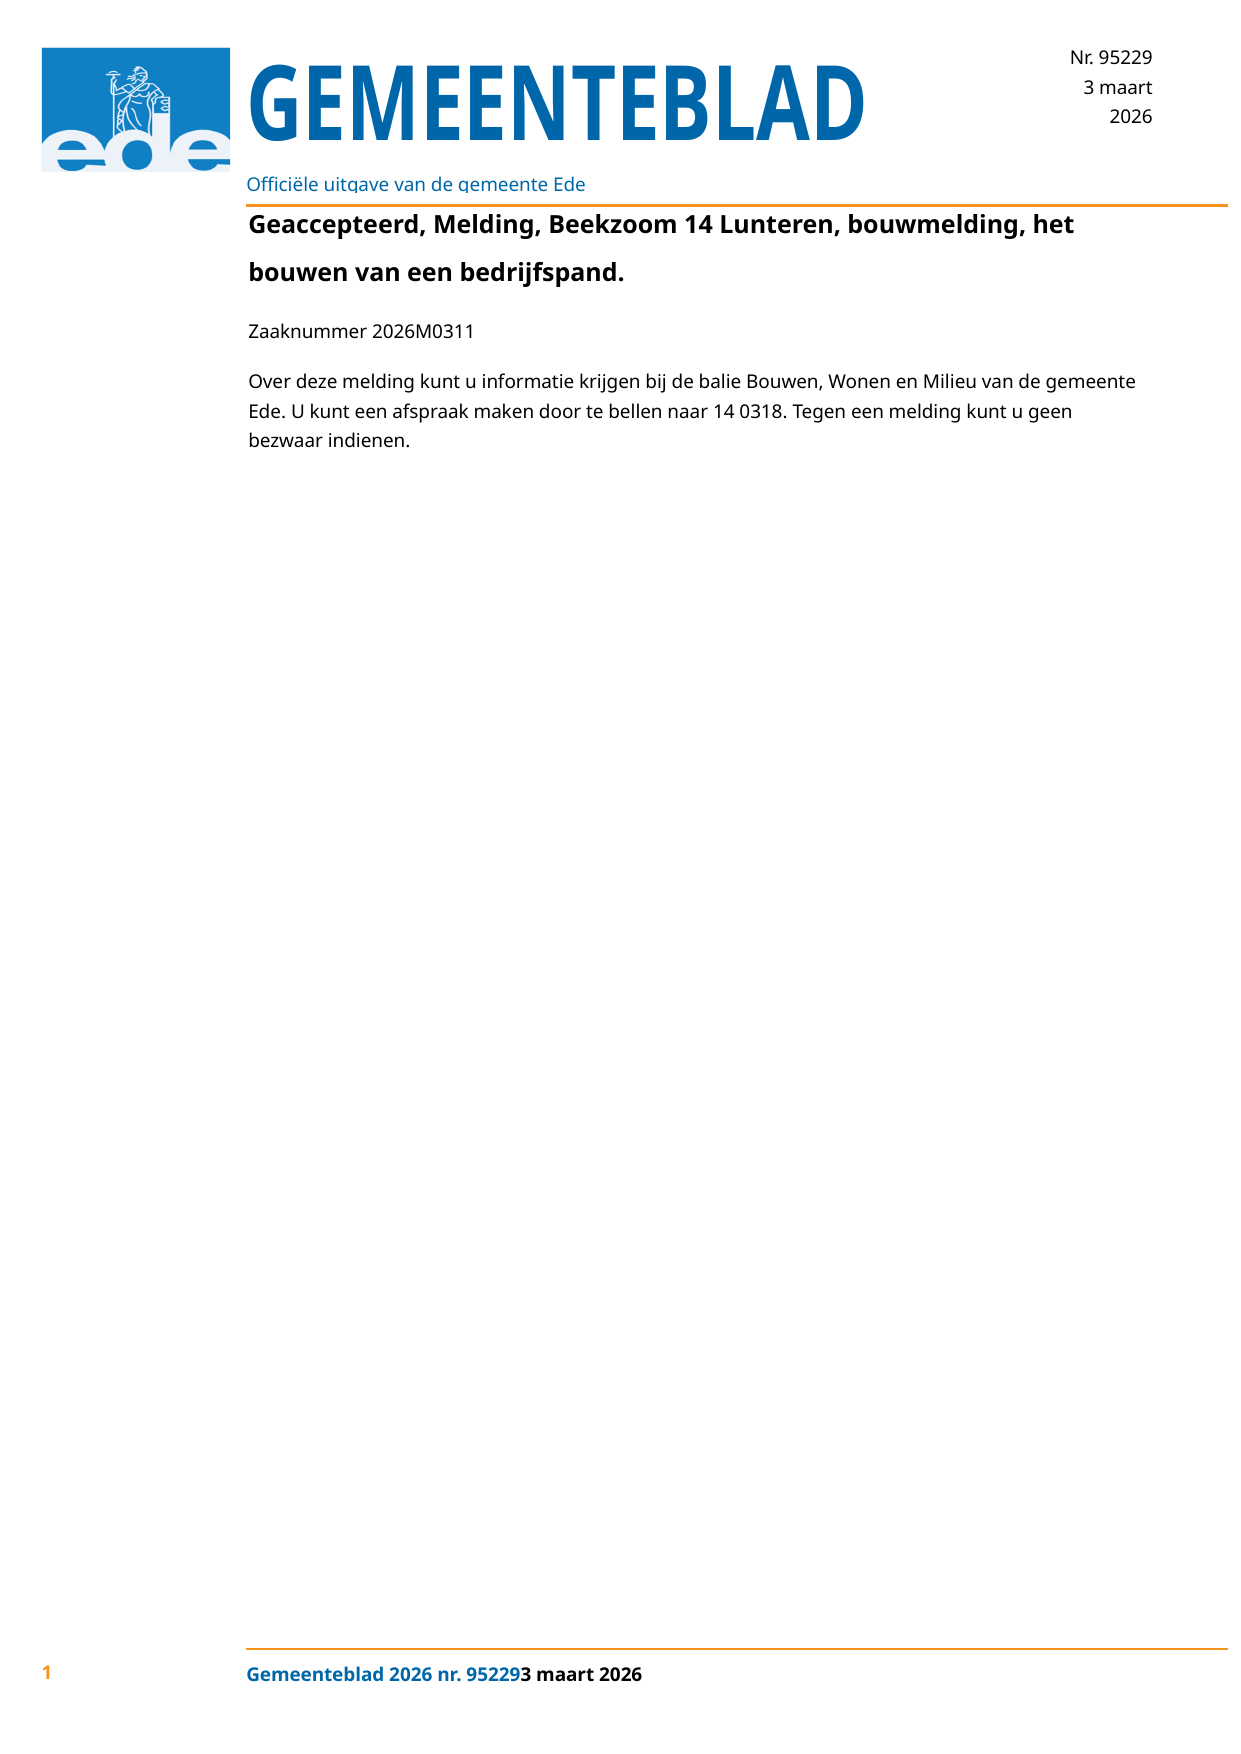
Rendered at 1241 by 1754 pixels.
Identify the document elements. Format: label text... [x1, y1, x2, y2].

text Zaaknummer 2026M0311 [248, 318, 1152, 344]
text Over deze melding kunt u informatie krijgen bij de balie Bouwen, Wonen en Milieu van de gemeente Ede. U kunt een afspraak maken door te bellen naar 14 0318. Tegen een melding kunt u geen bezwaar indienen. [248, 368, 1152, 453]
text Geaccepteerd, Melding, Beekzoom 14 Lunteren, bouwmelding, het bouwen van een bedrijfspand. [248, 207, 1152, 288]
picture [41, 47, 231, 172]
